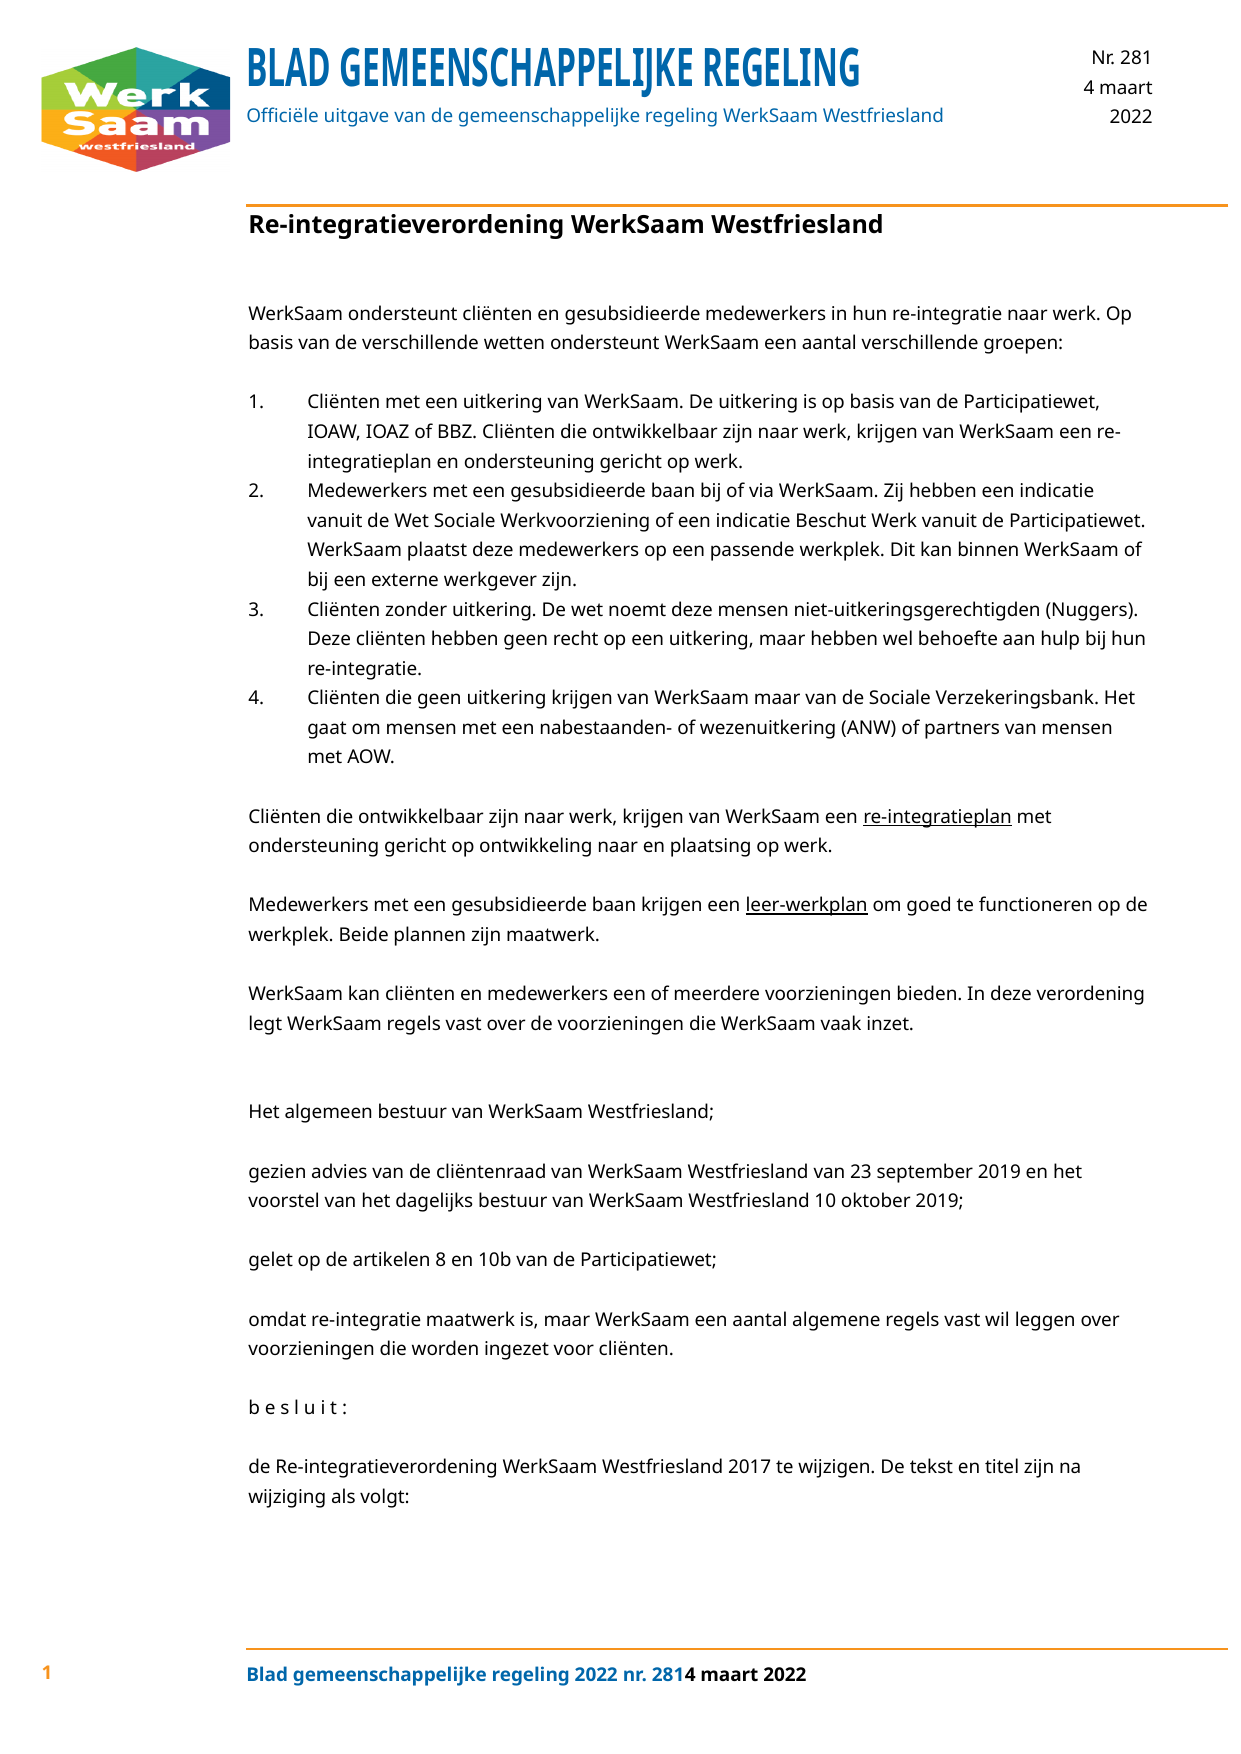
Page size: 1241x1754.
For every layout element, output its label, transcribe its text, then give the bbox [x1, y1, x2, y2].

text WerkSaam kan cliënten en medewerkers een of meerdere voorzieningen bieden. In deze verordening legt WerkSaam regels vast over de voorzieningen die WerkSaam vaak inzet. [248, 980, 1152, 1036]
text WerkSaam ondersteunt cliënten en gesubsidieerde medewerkers in hun re-integratie naar werk. Op basis van de verschillende wetten ondersteunt WerkSaam een aantal verschillende groepen: [248, 300, 1152, 355]
text omdat re-integratie maatwerk is, maar WerkSaam een aantal algemene regels vast wil leggen over voorzieningen die worden ingezet voor cliënten. [248, 1306, 1152, 1361]
text Cliënten die ontwikkelbaar zijn naar werk, krijgen van WerkSaam een re-integratieplan met ondersteuning gericht op ontwikkeling naar en plaatsing op werk. [248, 803, 1152, 858]
list Medewerkers met een gesubsidieerde baan bij of via WerkSaam. Zij hebben een indicatie vanuit de Wet Sociale Werkvoorziening of een indicatie Beschut Werk vanuit de Participatiewet. WerkSaam plaatst deze medewerkers op een passende werkplek. Dit kan binnen WerkSaam of bij een externe werkgever zijn. [248, 477, 1152, 592]
text gezien advies van de cliëntenraad van WerkSaam Westfriesland van 23 september 2019 en het voorstel van het dagelijks bestuur van WerkSaam Westfriesland 10 oktober 2019; [248, 1158, 1152, 1213]
text b e s l u i t : [248, 1394, 1152, 1420]
list Cliënten die geen uitkering krijgen van WerkSaam maar van de Sociale Verzekeringsbank. Het gaat om mensen met een nabestaanden- of wezenuitkering (ANW) of partners van mensen met AOW. [248, 684, 1152, 769]
text de Re-integratieverordening WerkSaam Westfriesland 2017 te wijzigen. De tekst en titel zijn na wijziging als volgt: [248, 1454, 1152, 1509]
text gelet op de artikelen 8 en 10b van de Participatiewet; [248, 1247, 1152, 1272]
picture [41, 47, 231, 172]
text Het algemeen bestuur van WerkSaam Westfriesland; [248, 1099, 1152, 1124]
list Cliënten met een uitkering van WerkSaam. De uitkering is op basis van de Participatiewet, IOAW, IOAZ of BBZ. Cliënten die ontwikkelbaar zijn naar werk, krijgen van WerkSaam een re-integratieplan en ondersteuning gericht op werk. [248, 389, 1152, 473]
list Cliënten zonder uitkering. De wet noemt deze mensen niet-uitkeringsgerechtigden (Nuggers). Deze cliënten hebben geen recht op een uitkering, maar hebben wel behoefte aan hulp bij hun re-integratie. [248, 596, 1152, 681]
text Medewerkers met een gesubsidieerde baan krijgen een leer-werkplan om goed te functioneren op de werkplek. Beide plannen zijn maatwerk. [248, 892, 1152, 947]
text Re-integratieverordening WerkSaam Westfriesland [248, 207, 1152, 241]
